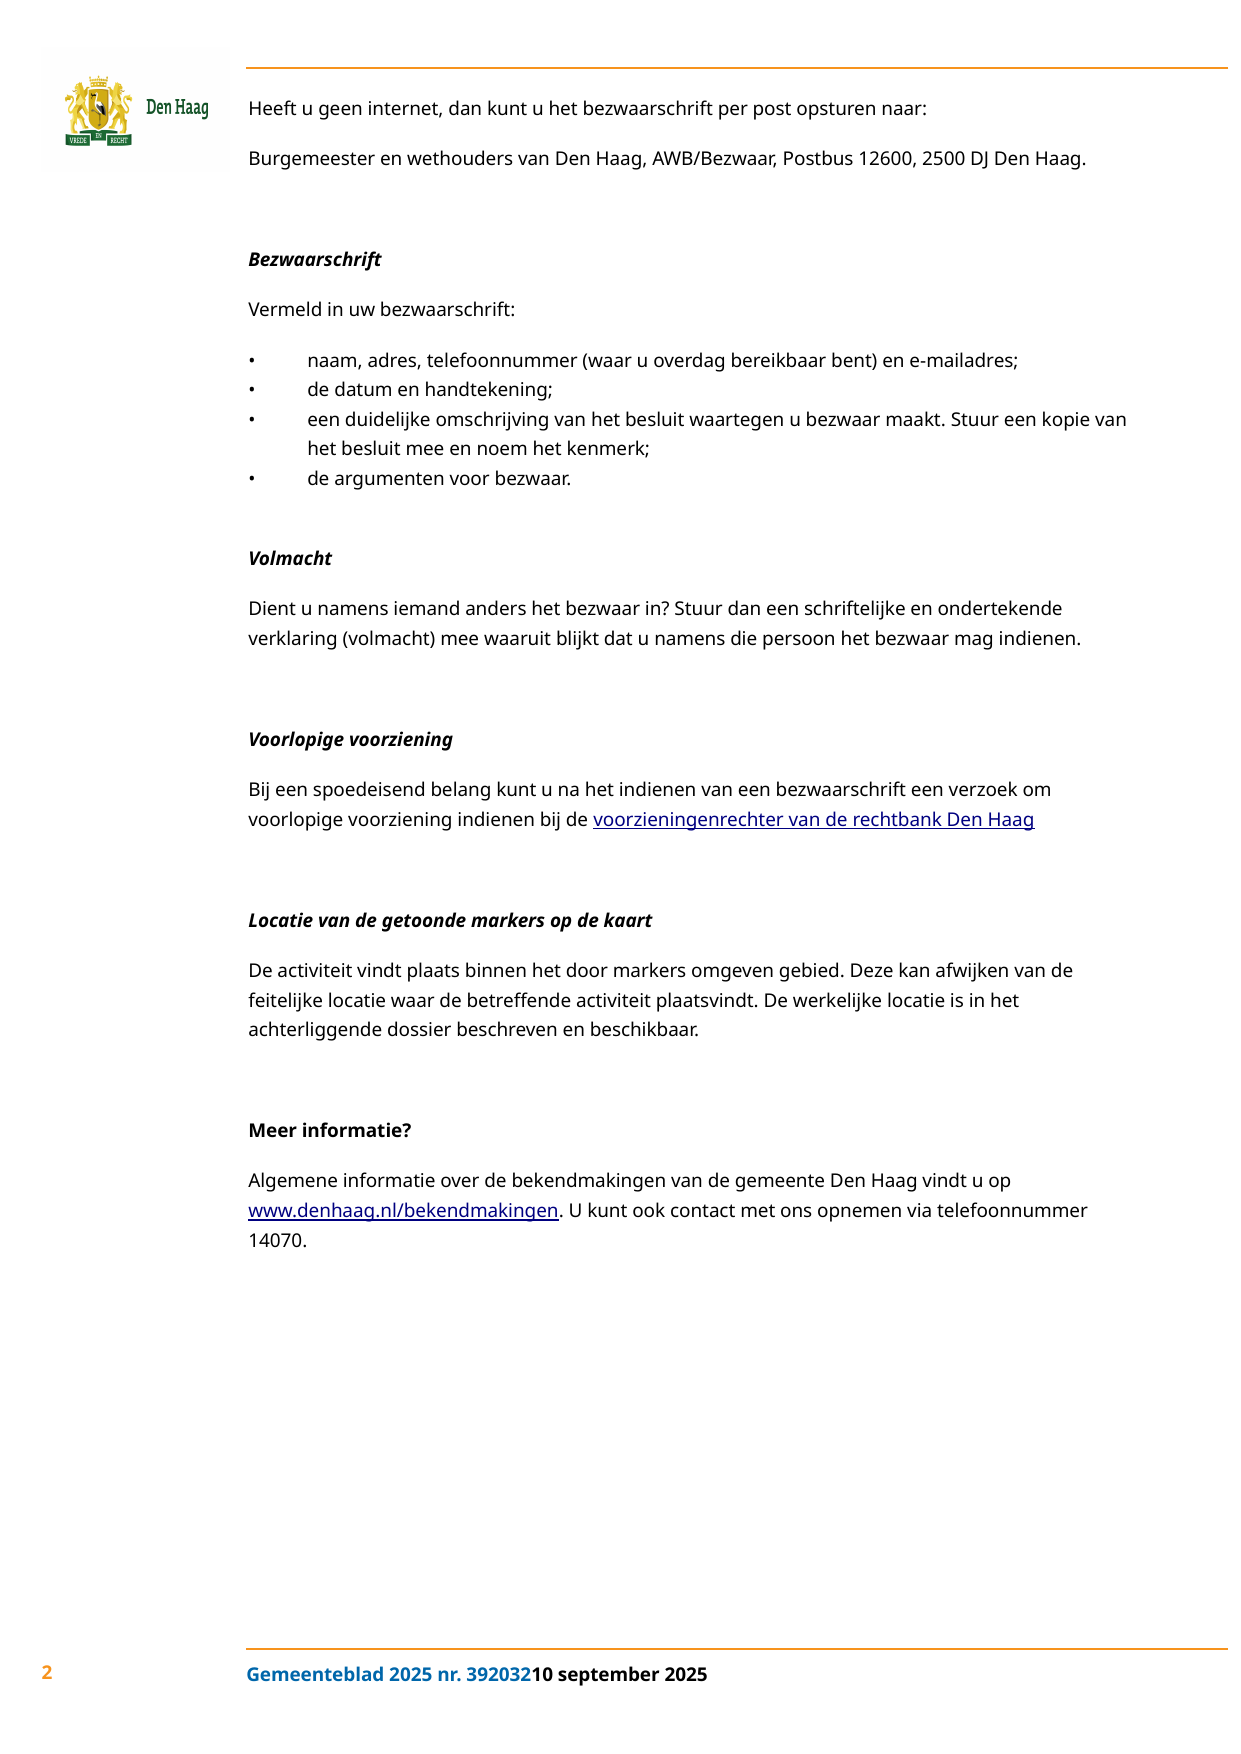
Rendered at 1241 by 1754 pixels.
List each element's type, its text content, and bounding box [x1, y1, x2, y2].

text Vermeld in uw bezwaarschrift: [248, 296, 1152, 322]
text Bij een spoedeisend belang kunt u na het indienen van een bezwaarschrift een verzoek om voorlopige voorziening indienen bij de voorzieningenrechter van de rechtbank Den Haag [248, 776, 1152, 832]
picture [41, 47, 231, 172]
text De activiteit vindt plaats binnen het door markers omgeven gebied. Deze kan afwijken van de feitelijke locatie waar de betreffende activiteit plaatsvindt. De werkelijke locatie is in het achterliggende dossier beschreven en beschikbaar. [248, 957, 1152, 1042]
text Voorlopige voorziening [248, 726, 1152, 752]
text Meer informatie? [248, 1117, 1152, 1143]
list de argumenten voor bezwaar. [248, 465, 1152, 491]
text Volmacht [248, 545, 1152, 571]
list een duidelijke omschrijving van het besluit waartegen u bezwaar maakt. Stuur een kopie van het besluit mee en noem het kenmerk; [248, 406, 1152, 461]
text Burgemeester en wethouders van Den Haag, AWB/Bezwaar, Postbus 12600, 2500 DJ Den Haag. [248, 145, 1152, 171]
text Locatie van de getoonde markers op de kaart [248, 907, 1152, 933]
list de datum en handtekening; [248, 376, 1152, 402]
text Algemene informatie over de bekendmakingen van de gemeente Den Haag vindt u op www.denhaag.nl/bekendmakingen. U kunt ook contact met ons opnemen via telefoonnummer 14070. [248, 1168, 1152, 1253]
list naam, adres, telefoonnummer (waar u overdag bereikbaar bent) en e-mailadres; [248, 347, 1152, 373]
text Heeft u geen internet, dan kunt u het bezwaarschrift per post opsturen naar: [248, 95, 1152, 121]
text Bezwaarschrift [248, 246, 1152, 272]
text Dient u namens iemand anders het bezwaar in? Stuur dan een schriftelijke en ondertekende verklaring (volmacht) mee waaruit blijkt dat u namens die persoon het bezwaar mag indienen. [248, 596, 1152, 651]
